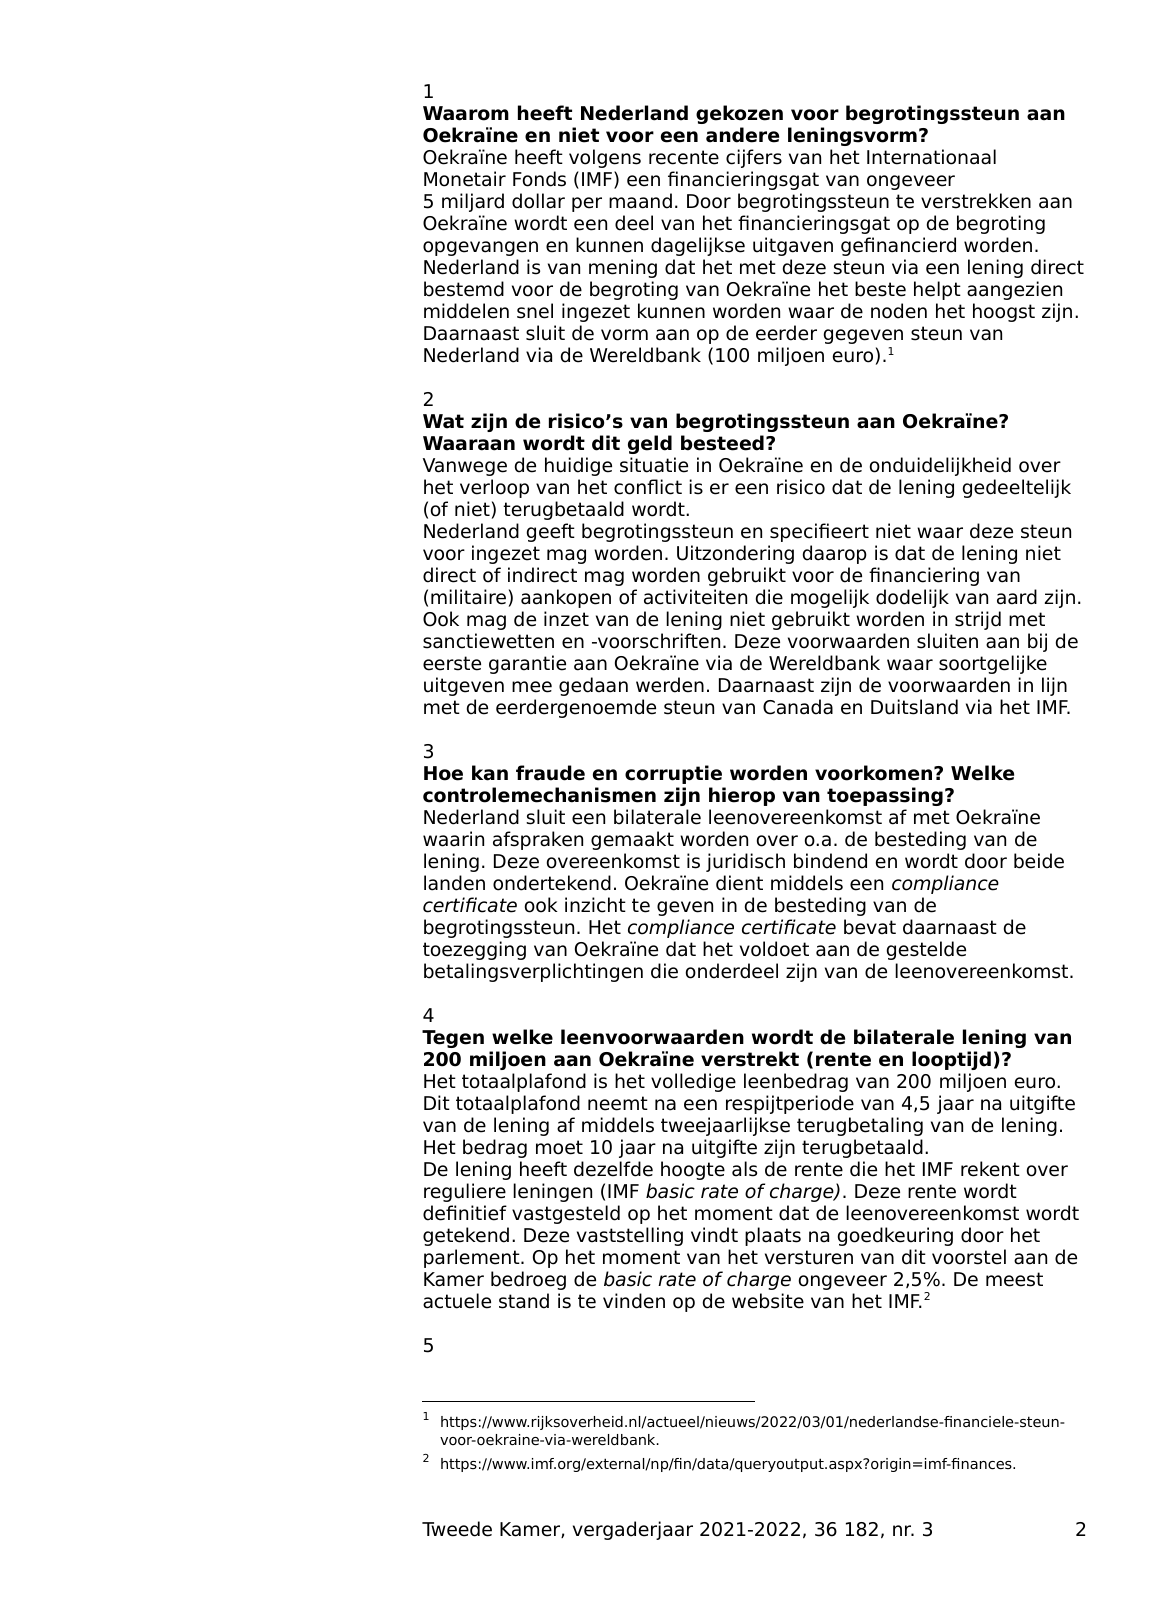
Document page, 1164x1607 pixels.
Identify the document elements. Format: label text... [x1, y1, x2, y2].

text Waarom heeft Nederland gekozen voor begrotingssteun aan Oekraïne en niet voor een andere leningsvorm? [422, 103, 1087, 147]
text Vanwege de huidige situatie in Oekraïne en de onduidelijkheid over het verloop van het conflict is er een risico dat de lening gedeeltelijk (of niet) terugbetaald wordt. [422, 455, 1087, 521]
text 1 [422, 81, 1087, 103]
text 4 [422, 1005, 1087, 1027]
text 5 [422, 1335, 1087, 1357]
text Nederland geeft begrotingssteun en specifieert niet waar deze steun voor ingezet mag worden. Uitzondering daarop is dat de lening niet direct of indirect mag worden gebruikt voor de financiering van (militaire) aankopen of activiteiten die mogelijk dodelijk van aard zijn. Ook mag de inzet van de lening niet gebruikt worden in strijd met sanctiewetten en -voorschriften. Deze voorwaarden sluiten aan bij de eerste garantie aan Oekraïne via de Wereldbank waar soortgelijke uitgeven mee gedaan werden. Daarnaast zijn de voorwaarden in lijn met de eerdergenoemde steun van Canada en Duitsland via het IMF. [422, 521, 1087, 719]
text Het totaalplafond is het volledige leenbedrag van 200 miljoen euro. Dit totaalplafond neemt na een respijtperiode van 4,5 jaar na uitgifte van de lening af middels tweejaarlijkse terugbetaling van de lening. Het bedrag moet 10 jaar na uitgifte zijn terugbetaald. [422, 1071, 1087, 1159]
text Oekraïne heeft volgens recente cijfers van het Internationaal Monetair Fonds (IMF) een financieringsgat van ongeveer 5 miljard dollar per maand. Door begrotingssteun te verstrekken aan Oekraïne wordt een deel van het financieringsgat op de begroting opgevangen en kunnen dagelijkse uitgaven gefinancierd worden. Nederland is van mening dat het met deze steun via een lening direct bestemd voor de begroting van Oekraïne het beste helpt aangezien middelen snel ingezet kunnen worden waar de noden het hoogst zijn. Daarnaast sluit de vorm aan op de eerder gegeven steun van Nederland via de Wereldbank (100 miljoen euro). [422, 147, 1087, 367]
text Nederland sluit een bilaterale leenovereenkomst af met Oekraïne waarin afspraken gemaakt worden over o.a. de besteding van de lening. Deze overeenkomst is juridisch bindend en wordt door beide landen ondertekend. Oekraïne dient middels een compliance certificate ook inzicht te geven in de besteding van de begrotingssteun. Het compliance certificate bevat daarnaast de toezegging van Oekraïne dat het voldoet aan de gestelde betalingsverplichtingen die onderdeel zijn van de leenovereenkomst. [422, 807, 1087, 983]
text De lening heeft dezelfde hoogte als de rente die het IMF rekent over reguliere leningen (IMF basic rate of charge). Deze rente wordt definitief vastgesteld op het moment dat de leenovereenkomst wordt getekend. Deze vaststelling vindt plaats na goedkeuring door het parlement. Op het moment van het versturen van dit voorstel aan de Kamer bedroeg de basic rate of charge ongeveer 2,5%. De meest actuele stand is te vinden op de website van het IMF. [422, 1159, 1087, 1313]
text 2 [422, 389, 1087, 411]
text Wat zijn de risico’s van begrotingssteun aan Oekraïne? Waaraan wordt dit geld besteed? [422, 411, 1087, 455]
text Tegen welke leenvoorwaarden wordt de bilaterale lening van 200 miljoen aan Oekraïne verstrekt (rente en looptijd)? [422, 1027, 1087, 1071]
text https://www.imf.org/external/np/fin/data/queryoutput.aspx?origin=imf-finances. [422, 1452, 1087, 1474]
text https://www.rijksoverheid.nl/actueel/nieuws/2022/03/01/nederlandse-financiele-steun-voor-oekraine-via-wereldbank. [422, 1410, 1087, 1449]
text 3 [422, 741, 1087, 763]
text Hoe kan fraude en corruptie worden voorkomen? Welke controlemechanismen zijn hierop van toepassing? [422, 763, 1087, 807]
